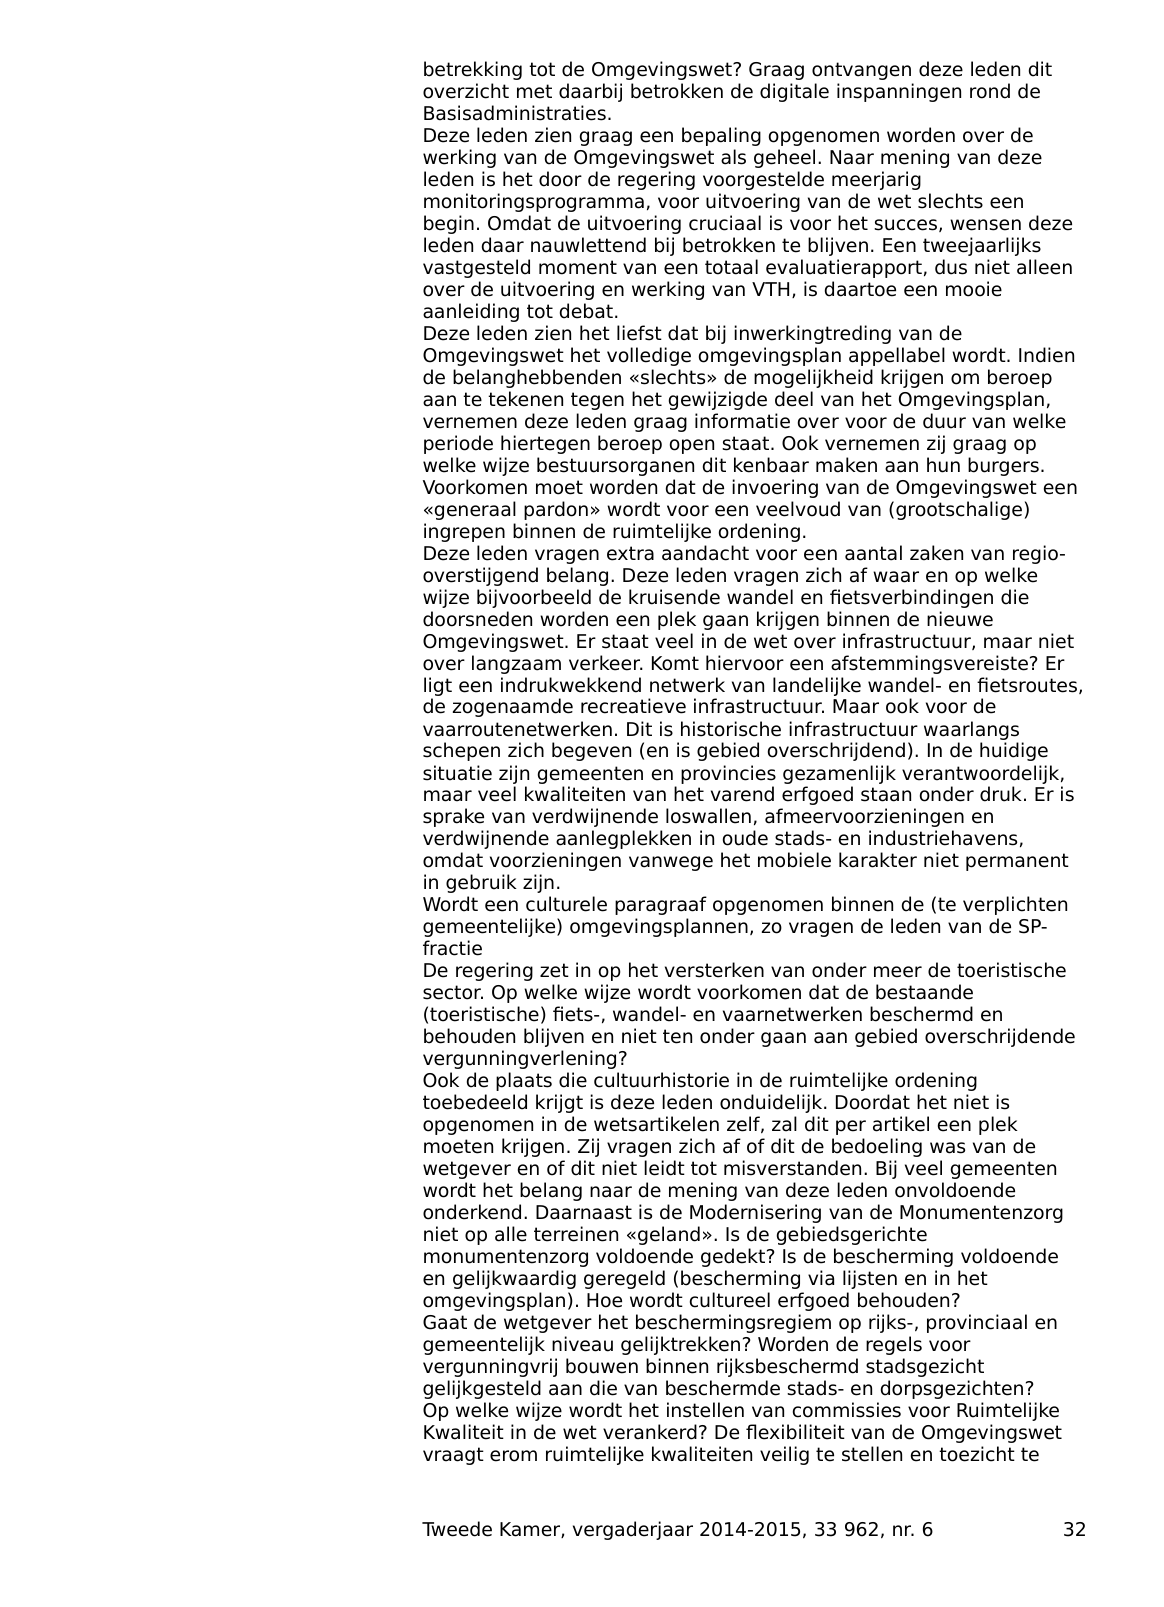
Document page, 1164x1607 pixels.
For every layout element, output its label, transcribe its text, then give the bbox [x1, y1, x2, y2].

text Ook de plaats die cultuurhistorie in de ruimtelijke ordening toebedeeld krijgt is deze leden onduidelijk. Doordat het niet is opgenomen in de wetsartikelen zelf, zal dit per artikel een plek moeten krijgen. Zij vragen zich af of dit de bedoeling was van de wetgever en of dit niet leidt tot misverstanden. Bij veel gemeenten wordt het belang naar de mening van deze leden onvoldoende onderkend. Daarnaast is de Modernisering van de Monumentenzorg niet op alle terreinen «geland». Is de gebiedsgerichte monumentenzorg voldoende gedekt? Is de bescherming voldoende en gelijkwaardig geregeld (bescherming via lijsten en in het omgevingsplan). Hoe wordt cultureel erfgoed behouden? [422, 1070, 1087, 1312]
text Wordt een culturele paragraaf opgenomen binnen de (te verplichten gemeentelijke) omgevingsplannen, zo vragen de leden van de SP-fractie [422, 894, 1087, 960]
text Deze leden zien graag een bepaling opgenomen worden over de werking van de Omgevingswet als geheel. Naar mening van deze leden is het door de regering voorgestelde meerjarig monitoringsprogramma, voor uitvoering van de wet slechts een begin. Omdat de uitvoering cruciaal is voor het succes, wensen deze leden daar nauwlettend bij betrokken te blijven. Een tweejaarlijks vastgesteld moment van een totaal evaluatierapport, dus niet alleen over de uitvoering en werking van VTH, is daartoe een mooie aanleiding tot debat. [422, 125, 1087, 323]
text Gaat de wetgever het beschermingsregiem op rijks-, provinciaal en gemeentelijk niveau gelijktrekken? Worden de regels voor vergunningvrij bouwen binnen rijksbeschermd stadsgezicht gelijkgesteld aan die van beschermde stads- en dorpsgezichten? [422, 1312, 1087, 1400]
text Op welke wijze wordt het instellen van commissies voor Ruimtelijke Kwaliteit in de wet verankerd? De flexibiliteit van de Omgevingswet vraagt erom ruimtelijke kwaliteiten veilig te stellen en toezicht te [422, 1400, 1087, 1466]
text Deze leden zien het liefst dat bij inwerkingtreding van de Omgevingswet het volledige omgevingsplan appellabel wordt. Indien de belanghebbenden «slechts» de mogelijkheid krijgen om beroep aan te tekenen tegen het gewijzigde deel van het Omgevingsplan, vernemen deze leden graag informatie over voor de duur van welke periode hiertegen beroep open staat. Ook vernemen zij graag op welke wijze bestuursorganen dit kenbaar maken aan hun burgers. Voorkomen moet worden dat de invoering van de Omgevingswet een «generaal pardon» wordt voor een veelvoud van (grootschalige) ingrepen binnen de ruimtelijke ordening. [422, 323, 1087, 543]
text De regering zet in op het versterken van onder meer de toeristische sector. Op welke wijze wordt voorkomen dat de bestaande (toeristische) fiets-, wandel- en vaarnetwerken beschermd en behouden blijven en niet ten onder gaan aan gebied overschrijdende vergunningverlening? [422, 960, 1087, 1070]
text Deze leden vragen extra aandacht voor een aantal zaken van regio-overstijgend belang. Deze leden vragen zich af waar en op welke wijze bijvoorbeeld de kruisende wandel en fietsverbindingen die doorsneden worden een plek gaan krijgen binnen de nieuwe Omgevingswet. Er staat veel in de wet over infrastructuur, maar niet over langzaam verkeer. Komt hiervoor een afstemmingsvereiste? Er ligt een indrukwekkend netwerk van landelijke wandel- en fietsroutes, de zogenaamde recreatieve infrastructuur. Maar ook voor de vaarroutenetwerken. Dit is historische infrastructuur waarlangs schepen zich begeven (en is gebied overschrijdend). In de huidige situatie zijn gemeenten en provincies gezamenlijk verantwoordelijk, maar veel kwaliteiten van het varend erfgoed staan onder druk. Er is sprake van verdwijnende loswallen, afmeervoorzieningen en verdwijnende aanlegplekken in oude stads- en industriehavens, omdat voorzieningen vanwege het mobiele karakter niet permanent in gebruik zijn. [422, 543, 1087, 894]
text betrekking tot de Omgevingswet? Graag ontvangen deze leden dit overzicht met daarbij betrokken de digitale inspanningen rond de Basisadministraties. [422, 59, 1087, 125]
